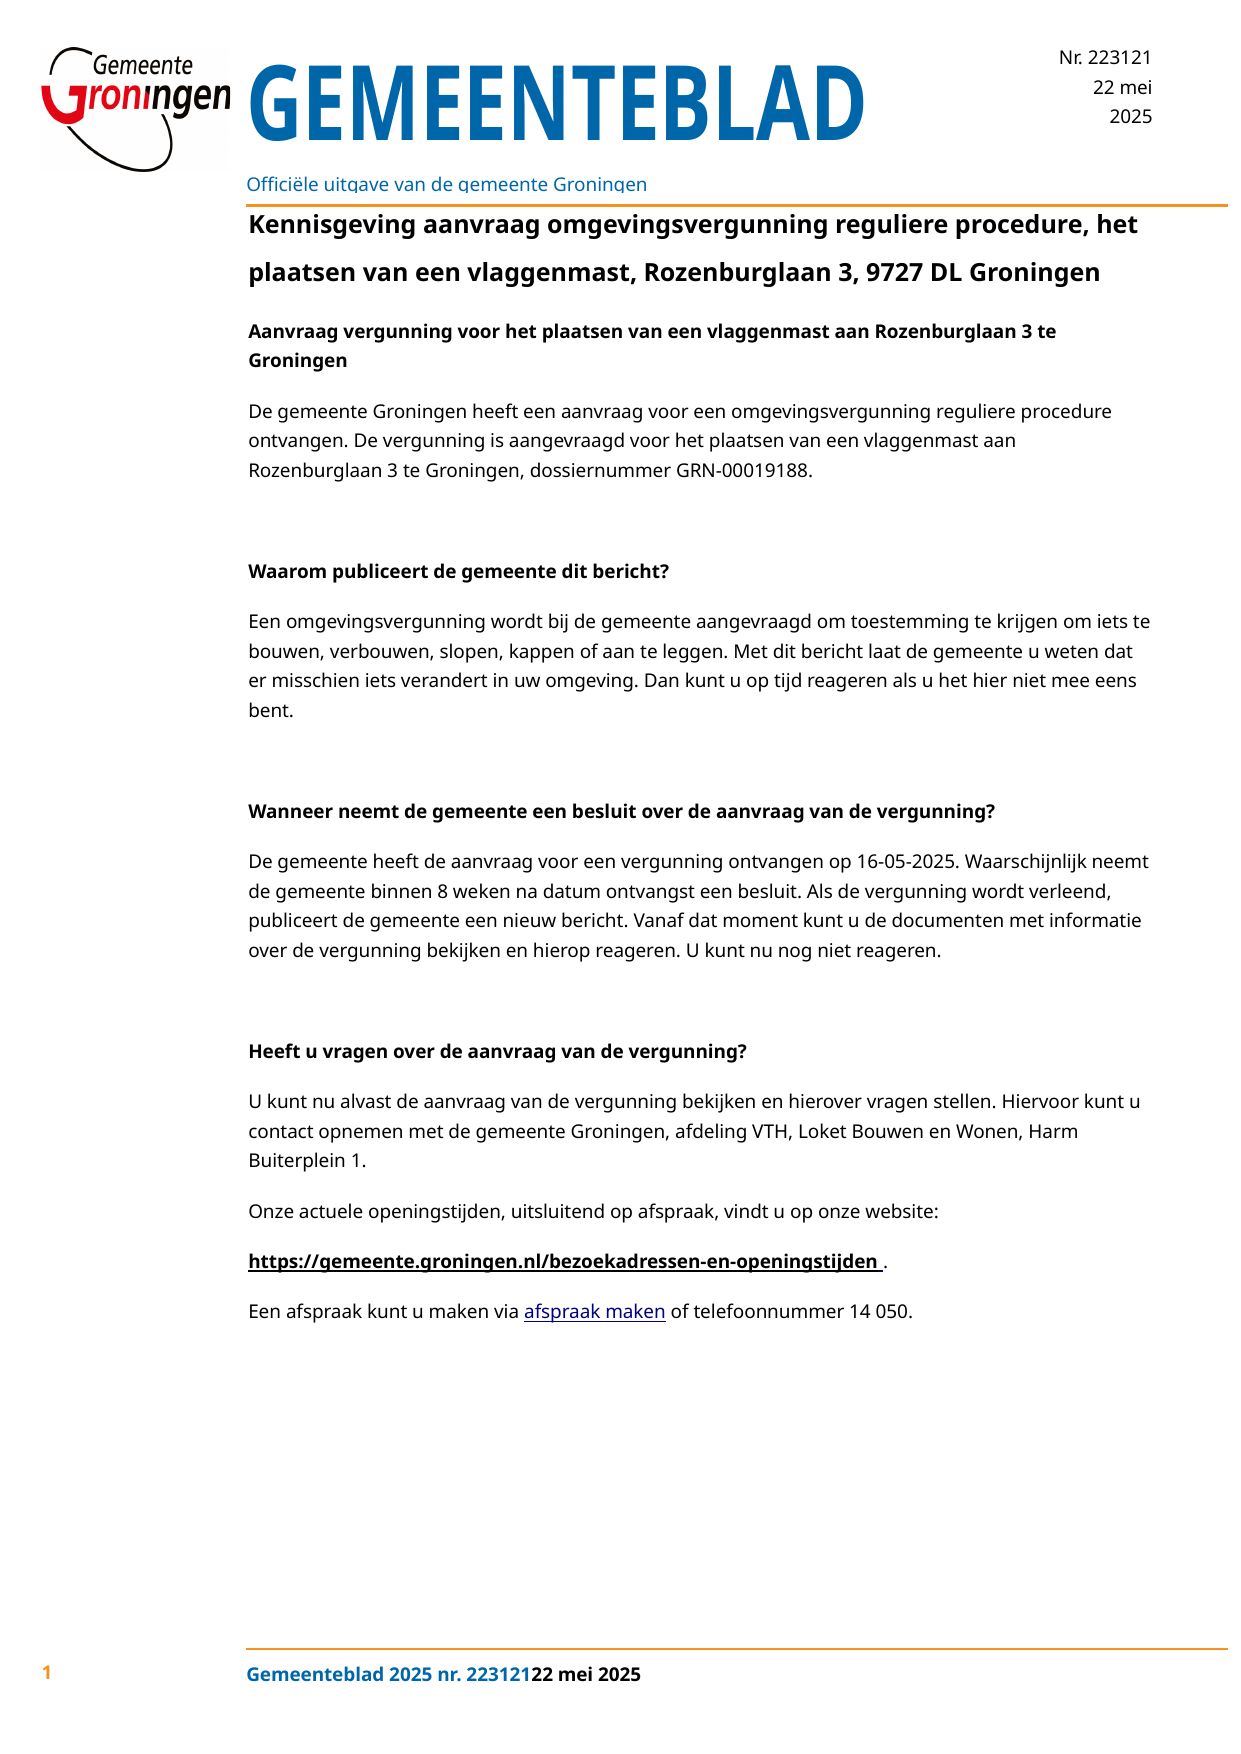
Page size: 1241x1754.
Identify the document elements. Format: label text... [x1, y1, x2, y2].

text Heeft u vragen over de aanvraag van de vergunning? [248, 1038, 1152, 1064]
text https://gemeente.groningen.nl/bezoekadressen-en-openingstijden . [248, 1248, 1152, 1274]
text Een omgevingsvergunning wordt bij de gemeente aangevraagd om toestemming te krijgen om iets te bouwen, verbouwen, slopen, kappen of aan te leggen. Met dit bericht laat de gemeente u weten dat er misschien iets verandert in uw omgeving. Dan kunt u op tijd reageren als u het hier niet mee eens bent. [248, 608, 1152, 723]
text U kunt nu alvast de aanvraag van de vergunning bekijken en hierover vragen stellen. Hiervoor kunt u contact opnemen met de gemeente Groningen, afdeling VTH, Loket Bouwen en Wonen, Harm Buiterplein 1. [248, 1088, 1152, 1173]
text Een afspraak kunt u maken via afspraak maken of telefoonnummer 14 050. [248, 1299, 1152, 1324]
text Onze actuele openingstijden, uitsluitend op afspraak, vindt u op onze website: [248, 1198, 1152, 1224]
picture [41, 47, 231, 172]
text De gemeente heeft de aanvraag voor een vergunning ontvangen op 16-05-2025. Waarschijnlijk neemt de gemeente binnen 8 weken na datum ontvangst een besluit. Als de vergunning wordt verleend, publiceert de gemeente een nieuw bericht. Vanaf dat moment kunt u de documenten met informatie over de vergunning bekijken en hierop reageren. U kunt nu nog niet reageren. [248, 848, 1152, 963]
text Wanneer neemt de gemeente een besluit over de aanvraag van de vergunning? [248, 798, 1152, 824]
text De gemeente Groningen heeft een aanvraag voor een omgevingsvergunning reguliere procedure ontvangen. De vergunning is aangevraagd voor het plaatsen van een vlaggenmast aan Rozenburglaan 3 te Groningen, dossiernummer GRN-00019188. [248, 398, 1152, 483]
text Waarom publiceert de gemeente dit bericht? [248, 558, 1152, 584]
text Aanvraag vergunning voor het plaatsen van een vlaggenmast aan Rozenburglaan 3 te Groningen [248, 318, 1152, 373]
text Kennisgeving aanvraag omgevingsvergunning reguliere procedure, het plaatsen van een vlaggenmast, Rozenburglaan 3, 9727 DL Groningen [248, 207, 1152, 288]
